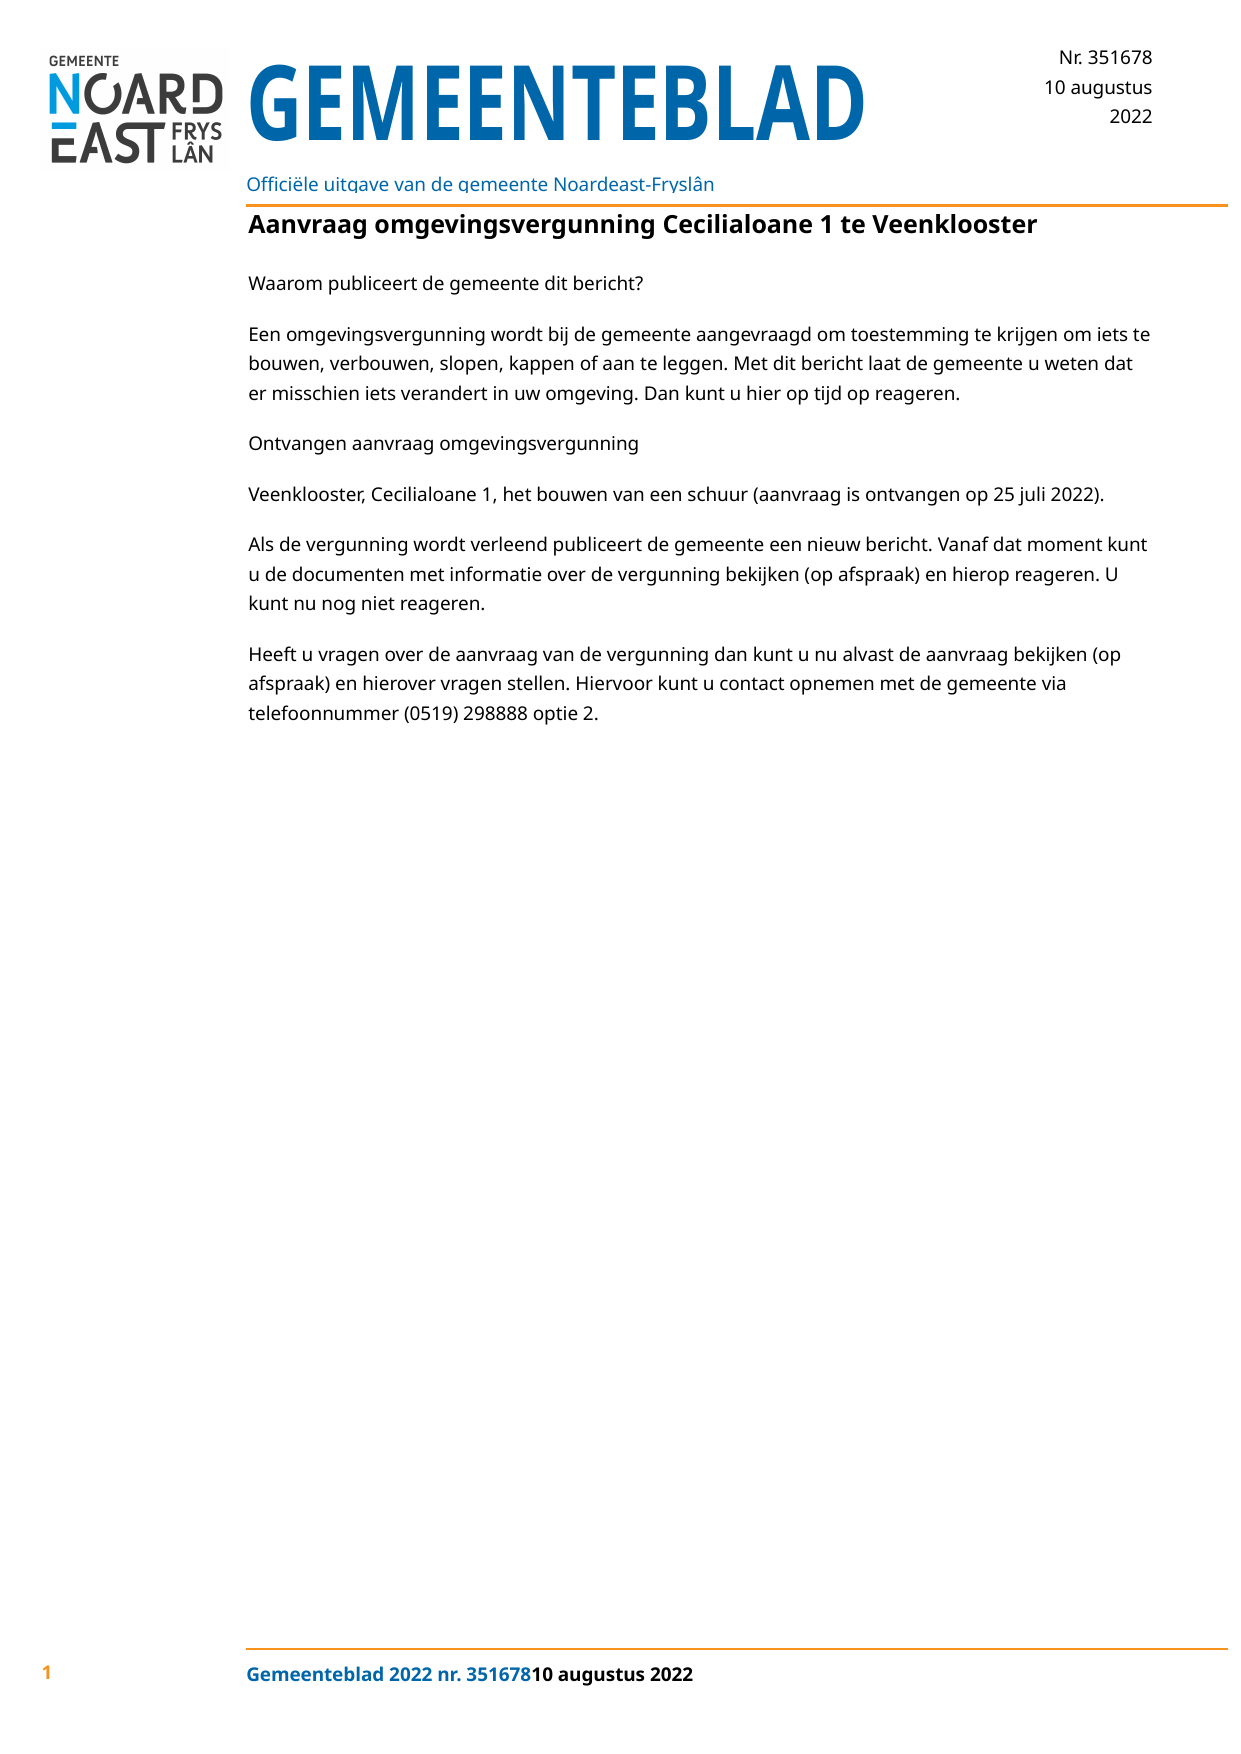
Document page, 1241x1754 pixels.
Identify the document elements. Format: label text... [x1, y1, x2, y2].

text Als de vergunning wordt verleend publiceert de gemeente een nieuw bericht. Vanaf dat moment kunt u de documenten met informatie over de vergunning bekijken (op afspraak) en hierop reageren. U kunt nu nog niet reageren. [248, 531, 1152, 616]
text Ontvangen aanvraag omgevingsvergunning [248, 430, 1152, 456]
text Heeft u vragen over de aanvraag van de vergunning dan kunt u nu alvast de aanvraag bekijken (op afspraak) en hierover vragen stellen. Hiervoor kunt u contact opnemen met de gemeente via telefoonnummer (0519) 298888 optie 2. [248, 641, 1152, 726]
text Een omgevingsvergunning wordt bij de gemeente aangevraagd om toestemming te krijgen om iets te bouwen, verbouwen, slopen, kappen of aan te leggen. Met dit bericht laat de gemeente u weten dat er misschien iets verandert in uw omgeving. Dan kunt u hier op tijd op reageren. [248, 321, 1152, 406]
text Waarom publiceert de gemeente dit bericht? [248, 270, 1152, 296]
text Aanvraag omgevingsvergunning Cecilialoane 1 te Veenklooster [248, 207, 1152, 241]
picture [41, 47, 231, 172]
text Veenklooster, Cecilialoane 1, het bouwen van een schuur (aanvraag is ontvangen op 25 juli 2022). [248, 481, 1152, 506]
